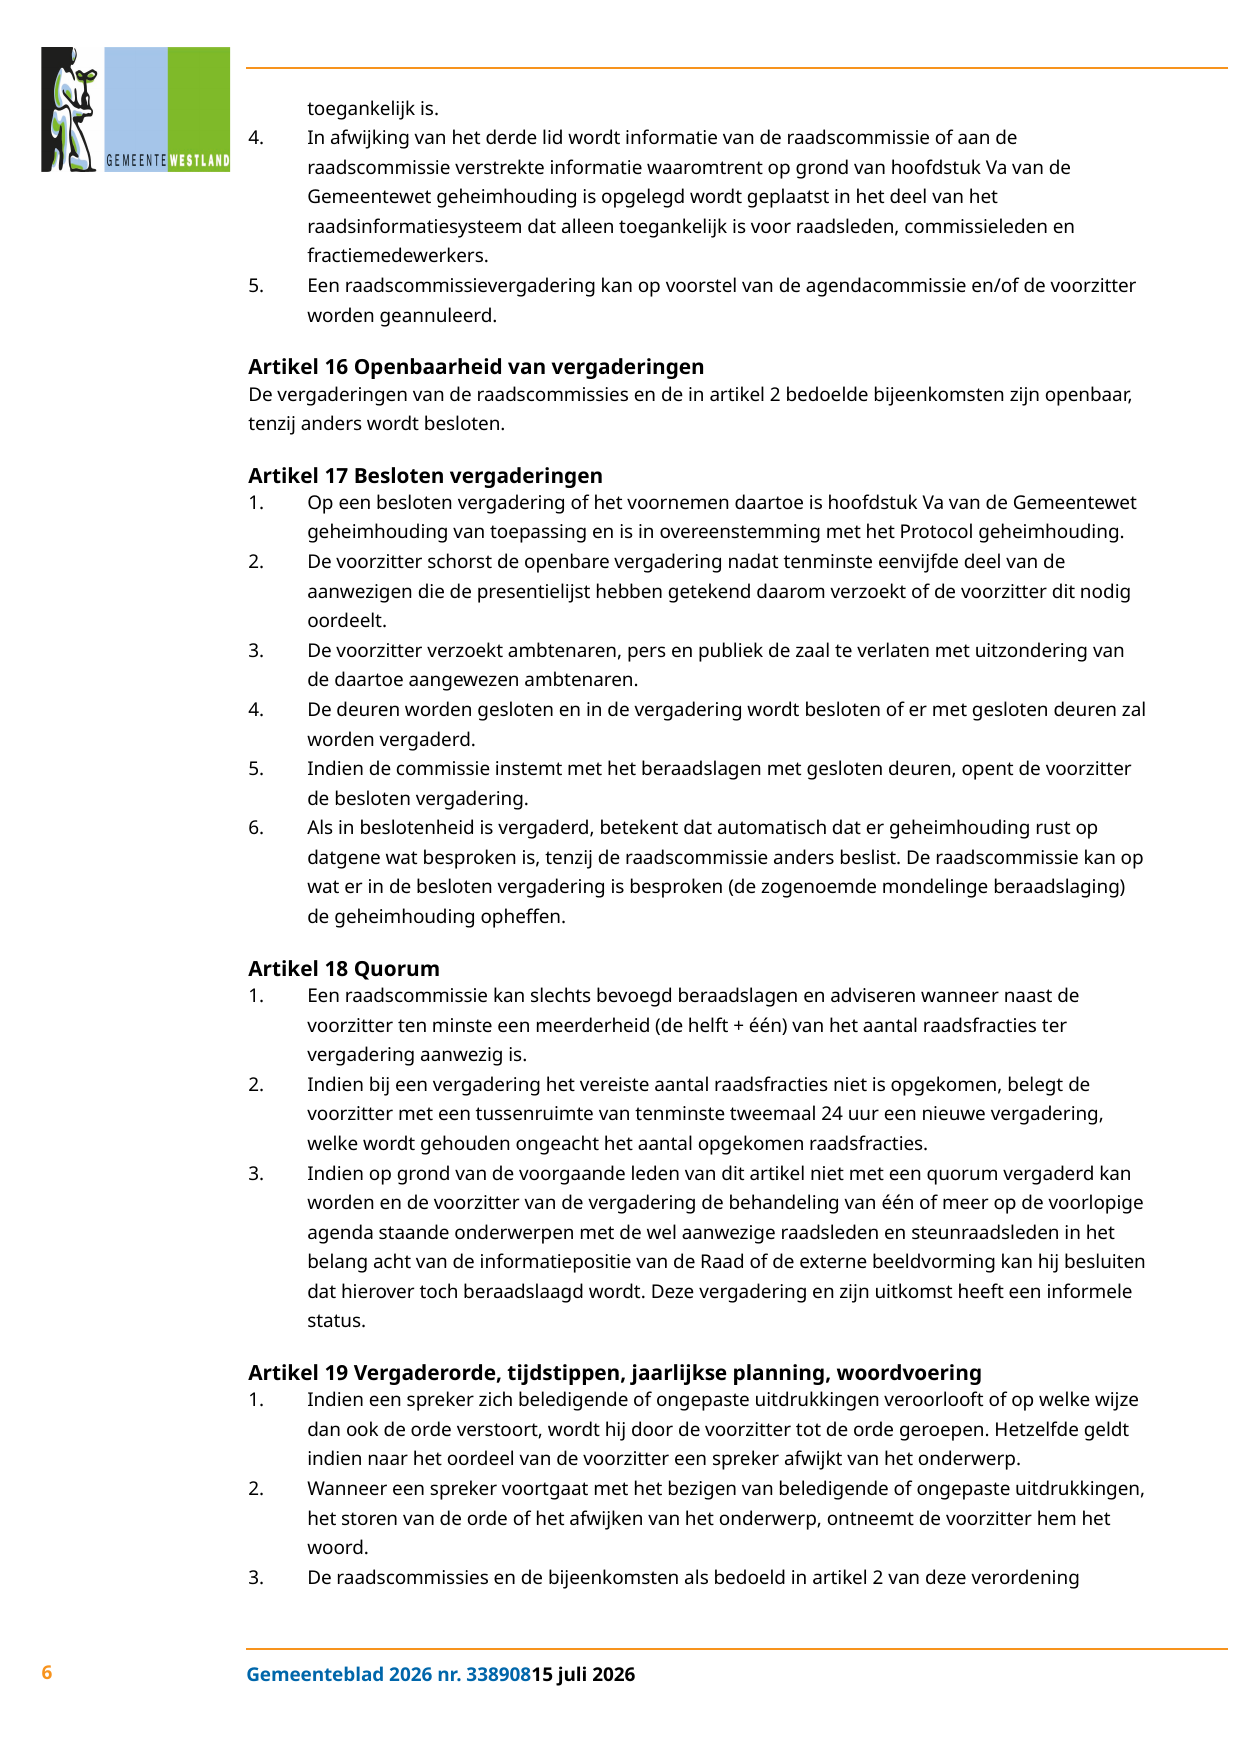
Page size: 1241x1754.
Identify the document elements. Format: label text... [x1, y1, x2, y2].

list Een raadscommissie kan slechts bevoegd beraadslagen en adviseren wanneer naast de voorzitter ten minste een meerderheid (de helft + één) van het aantal raadsfracties ter vergadering aanwezig is. [248, 982, 1152, 1067]
list Indien bij een vergadering het vereiste aantal raadsfracties niet is opgekomen, belegt de voorzitter met een tussenruimte van tenminste tweemaal 24 uur een nieuwe vergadering, welke wordt gehouden ongeacht het aantal opgekomen raadsfracties. [248, 1071, 1152, 1156]
list toegankelijk is. [248, 95, 1152, 121]
list De deuren worden gesloten en in de vergadering wordt besloten of er met gesloten deuren zal worden vergaderd. [248, 696, 1152, 752]
list Op een besloten vergadering of het voornemen daartoe is hoofdstuk Va van de Gemeentewet geheimhouding van toepassing en is in overeenstemming met het Protocol geheimhouding. [248, 489, 1152, 544]
list Indien de commissie instemt met het beraadslagen met gesloten deuren, opent de voorzitter de besloten vergadering. [248, 755, 1152, 811]
text Artikel 19 Vergaderorde, tijdstippen, jaarlijkse planning, woordvoering [248, 1358, 1152, 1386]
list In afwijking van het derde lid wordt informatie van de raadscommissie of aan de raadscommissie verstrekte informatie waaromtrent op grond van hoofdstuk Va van de Gemeentewet geheimhouding is opgelegd wordt geplaatst in het deel van het raadsinformatiesysteem dat alleen toegankelijk is voor raadsleden, commissieleden en fractiemedewerkers. [248, 124, 1152, 268]
list De voorzitter verzoekt ambtenaren, pers en publiek de zaal te verlaten met uitzondering van de daartoe aangewezen ambtenaren. [248, 637, 1152, 692]
picture [41, 47, 231, 172]
list De raadscommissies en de bijeenkomsten als bedoeld in artikel 2 van deze verordening [248, 1564, 1152, 1590]
list Wanneer een spreker voortgaat met het bezigen van beledigende of ongepaste uitdrukkingen, het storen van de orde of het afwijken van het onderwerp, ontneemt de voorzitter hem het woord. [248, 1475, 1152, 1560]
text Artikel 17 Besloten vergaderingen [248, 461, 1152, 489]
text Artikel 16 Openbaarheid van vergaderingen [248, 352, 1152, 381]
text De vergaderingen van de raadscommissies en de in artikel 2 bedoelde bijeenkomsten zijn openbaar, tenzij anders wordt besloten. [248, 381, 1152, 436]
list De voorzitter schorst de openbare vergadering nadat tenminste eenvijfde deel van de aanwezigen die de presentielijst hebben getekend daarom verzoekt of de voorzitter dit nodig oordeelt. [248, 548, 1152, 633]
text Artikel 18 Quorum [248, 954, 1152, 982]
list Indien op grond van de voorgaande leden van dit artikel niet met een quorum vergaderd kan worden en de voorzitter van de vergadering de behandeling van één of meer op de voorlopige agenda staande onderwerpen met de wel aanwezige raadsleden en steunraadsleden in het belang acht van de informatiepositie van de Raad of de externe beeldvorming kan hij besluiten dat hierover toch beraadslaagd wordt. Deze vergadering en zijn uitkomst heeft een informele status. [248, 1160, 1152, 1333]
list Indien een spreker zich beledigende of ongepaste uitdrukkingen veroorlooft of op welke wijze dan ook de orde verstoort, wordt hij door de voorzitter tot de orde geroepen. Hetzelfde geldt indien naar het oordeel van de voorzitter een spreker afwijkt van het onderwerp. [248, 1386, 1152, 1471]
list Als in beslotenheid is vergaderd, betekent dat automatisch dat er geheimhouding rust op datgene wat besproken is, tenzij de raadscommissie anders beslist. De raadscommissie kan op wat er in de besloten vergadering is besproken (de zogenoemde mondelinge beraadslaging) de geheimhouding opheffen. [248, 814, 1152, 929]
list Een raadscommissievergadering kan op voorstel van de agendacommissie en/of de voorzitter worden geannuleerd. [248, 272, 1152, 328]
